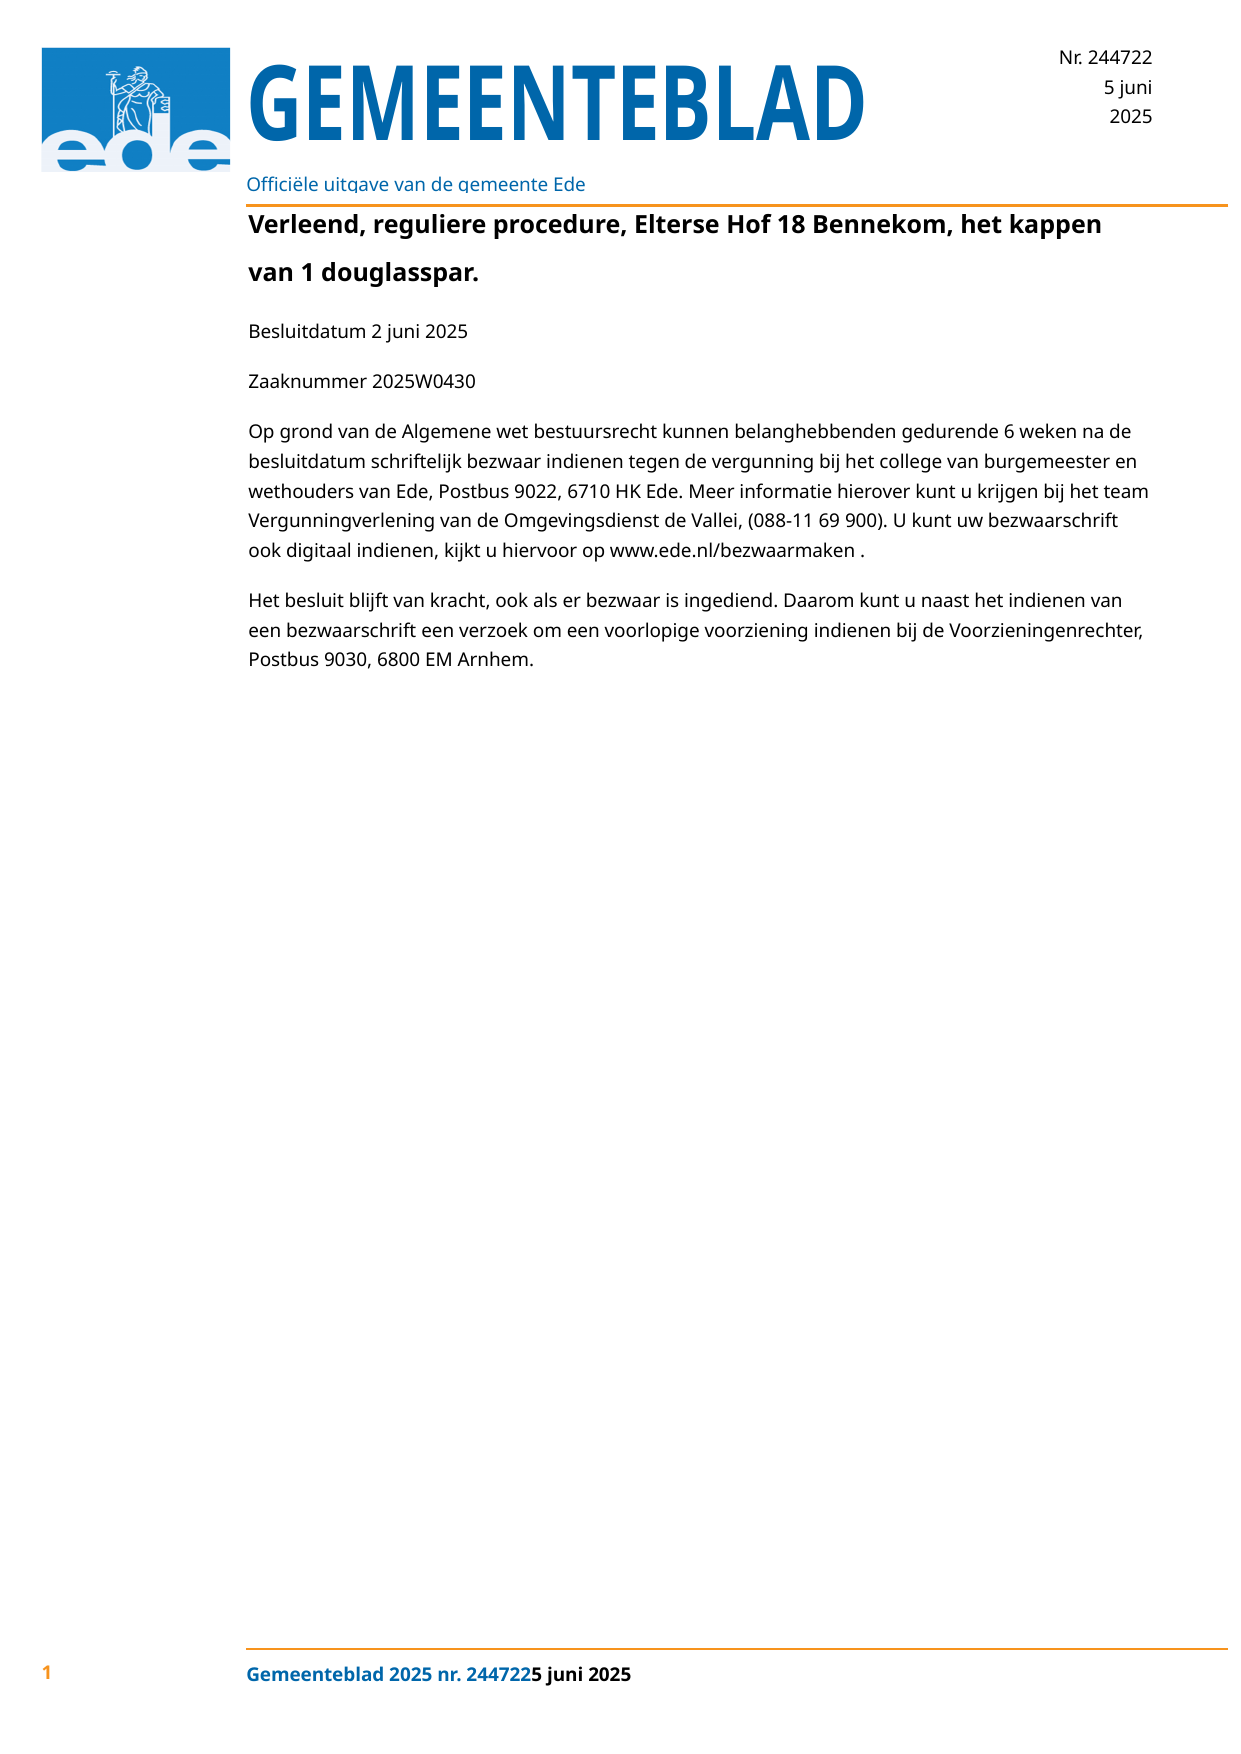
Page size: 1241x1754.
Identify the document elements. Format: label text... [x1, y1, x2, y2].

text Op grond van de Algemene wet bestuursrecht kunnen belanghebbenden gedurende 6 weken na de besluitdatum schriftelijk bezwaar indienen tegen de vergunning bij het college van burgemeester en wethouders van Ede, Postbus 9022, 6710 HK Ede. Meer informatie hierover kunt u krijgen bij het team Vergunningverlening van de Omgevingsdienst de Vallei, (088-11 69 900). U kunt uw bezwaarschrift ook digitaal indienen, kijkt u hiervoor op www.ede.nl/bezwaarmaken . [248, 419, 1152, 563]
text Verleend, reguliere procedure, Elterse Hof 18 Bennekom, het kappen van 1 douglasspar. [248, 207, 1152, 288]
text Besluitdatum 2 juni 2025 [248, 318, 1152, 344]
picture [41, 47, 231, 172]
text Het besluit blijft van kracht, ook als er bezwaar is ingediend. Daarom kunt u naast het indienen van een bezwaarschrift een verzoek om een voorlopige voorziening indienen bij de Voorzieningenrechter, Postbus 9030, 6800 EM Arnhem. [248, 587, 1152, 672]
text Zaaknummer 2025W0430 [248, 368, 1152, 394]
